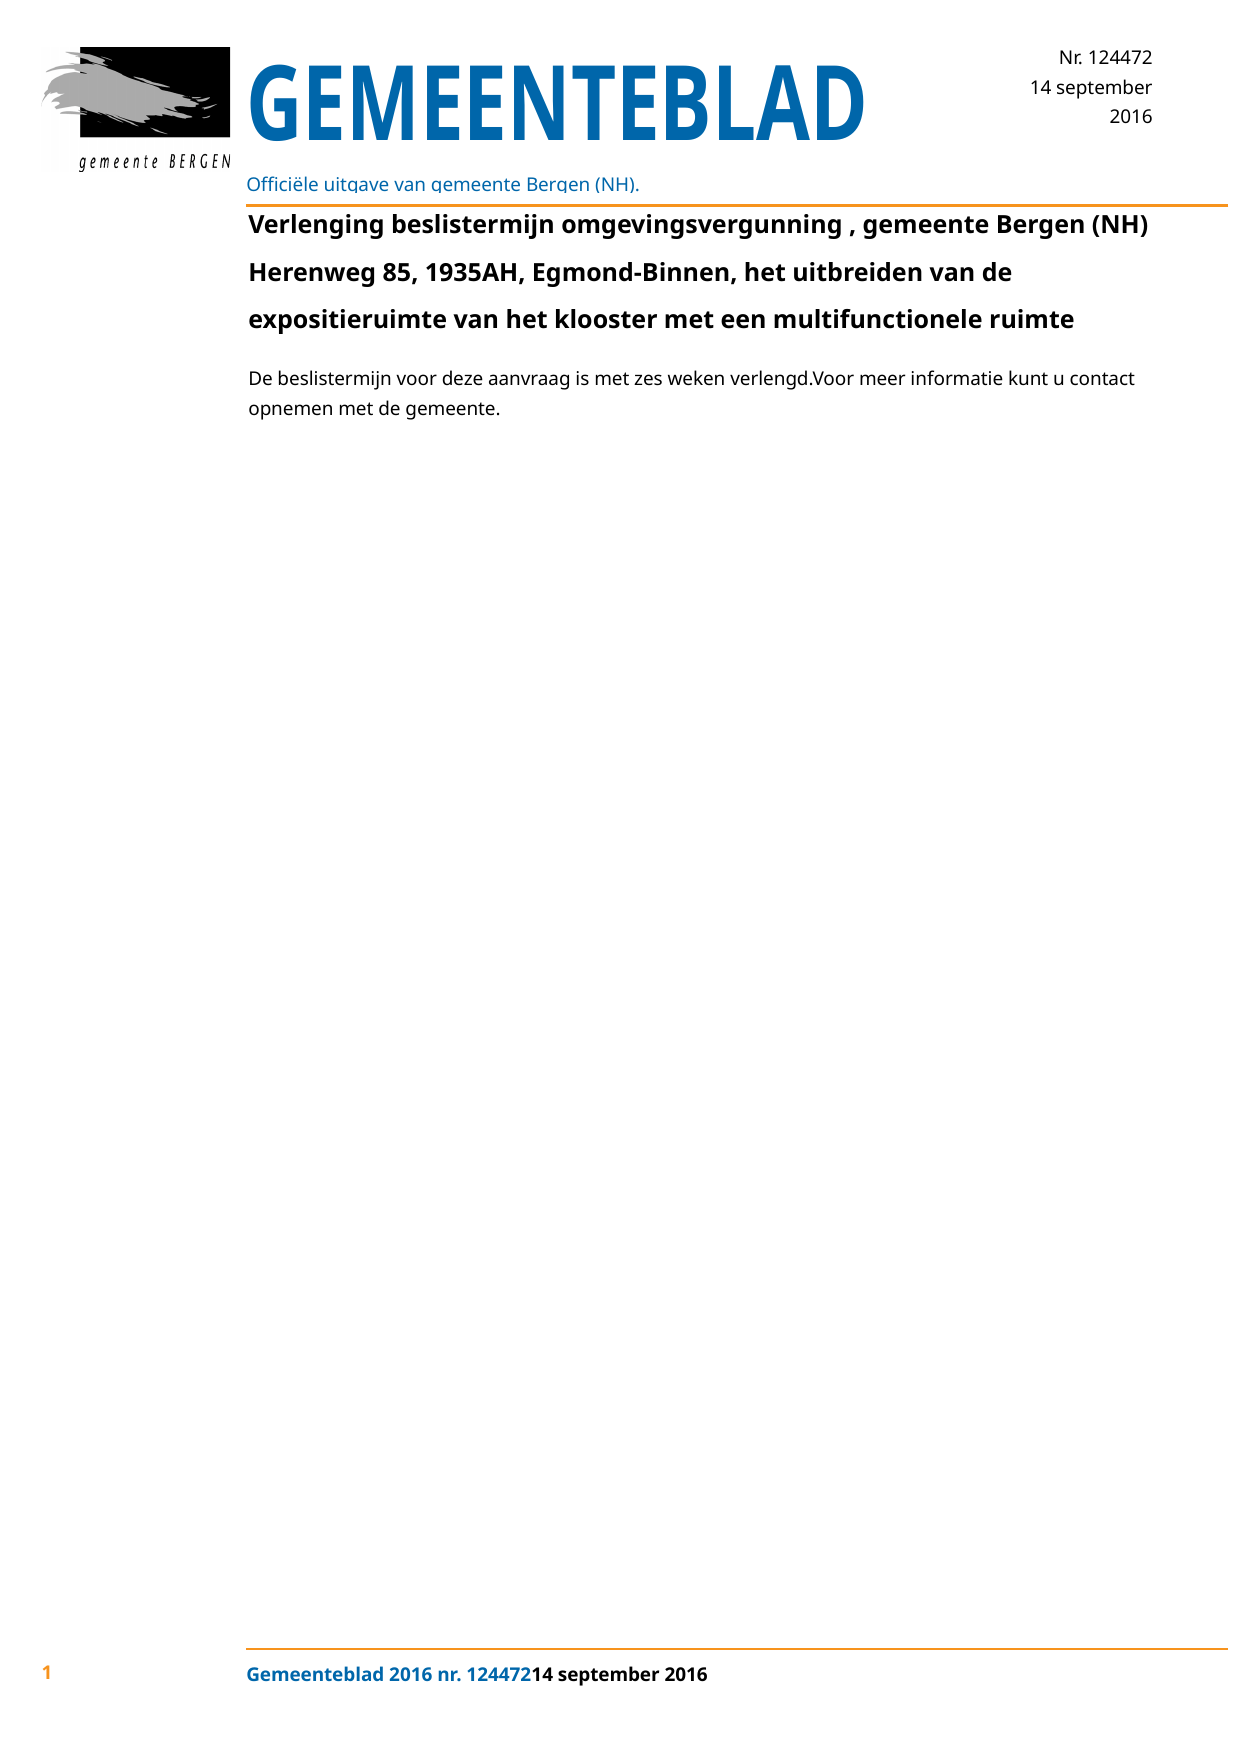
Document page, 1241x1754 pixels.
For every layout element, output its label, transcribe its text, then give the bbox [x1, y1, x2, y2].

text Verlenging beslistermijn omgevingsvergunning , gemeente Bergen (NH) Herenweg 85, 1935AH, Egmond-Binnen, het uitbreiden van de expositieruimte van het klooster met een multifunctionele ruimte [248, 207, 1152, 336]
picture [41, 47, 231, 172]
text De beslistermijn voor deze aanvraag is met zes weken verlengd.Voor meer informatie kunt u contact opnemen met de gemeente. [248, 366, 1152, 421]
